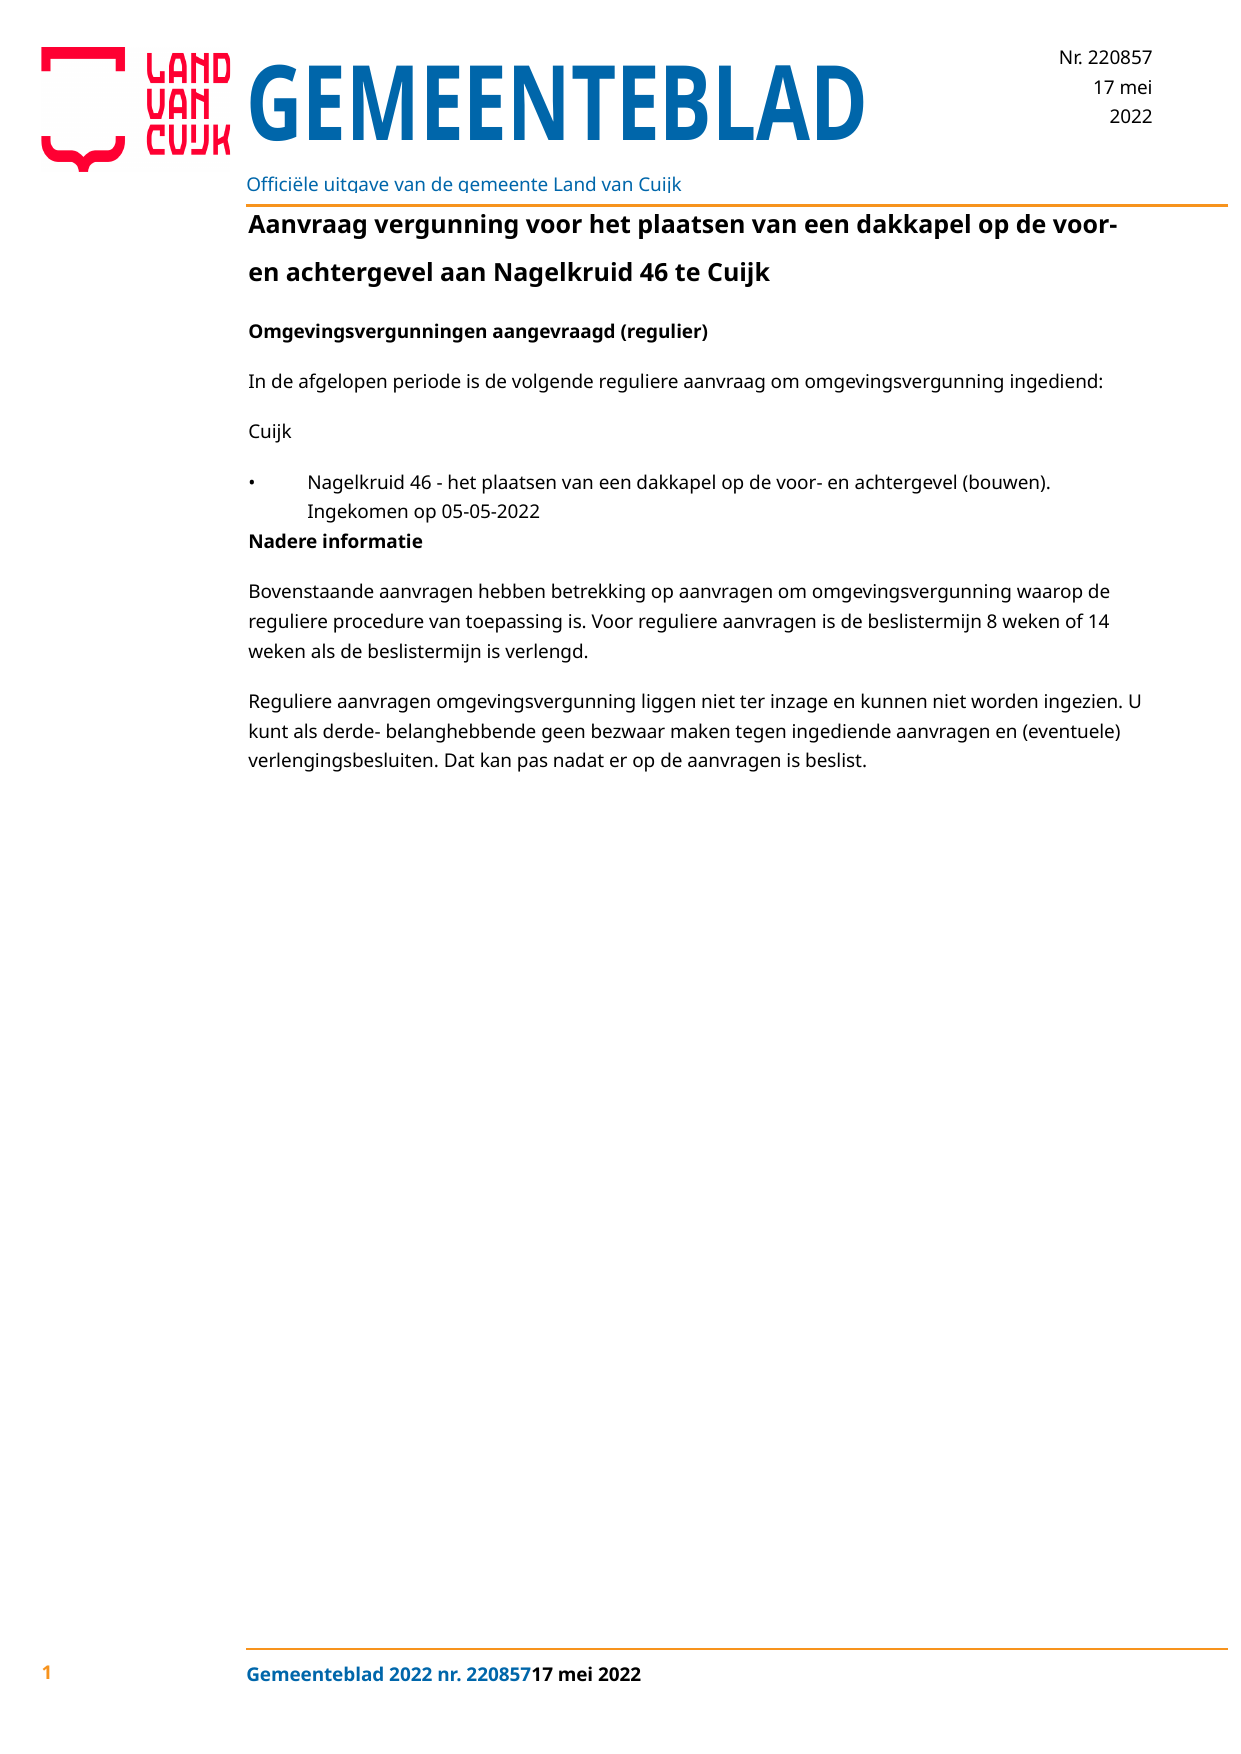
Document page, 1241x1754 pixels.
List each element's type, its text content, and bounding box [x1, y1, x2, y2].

text Cuijk [248, 419, 1152, 444]
list Nagelkruid 46 - het plaatsen van een dakkapel op de voor- en achtergevel (bouwen). Ingekomen op 05-05-2022 [248, 469, 1152, 524]
text Reguliere aanvragen omgevingsvergunning liggen niet ter inzage en kunnen niet worden ingezien. U kunt als derde- belanghebbende geen bezwaar maken tegen ingediende aanvragen en (eventuele) verlengingsbesluiten. Dat kan pas nadat er op de aanvragen is beslist. [248, 688, 1152, 773]
text Bovenstaande aanvragen hebben betrekking op aanvragen om omgevingsvergunning waarop de reguliere procedure van toepassing is. Voor reguliere aanvragen is de beslistermijn 8 weken of 14 weken als de beslistermijn is verlengd. [248, 579, 1152, 664]
picture [41, 47, 231, 172]
text Omgevingsvergunningen aangevraagd (regulier) [248, 318, 1152, 344]
text Nadere informatie [248, 528, 1152, 554]
text In de afgelopen periode is de volgende reguliere aanvraag om omgevingsvergunning ingediend: [248, 368, 1152, 394]
text Aanvraag vergunning voor het plaatsen van een dakkapel op de voor- en achtergevel aan Nagelkruid 46 te Cuijk [248, 207, 1152, 288]
